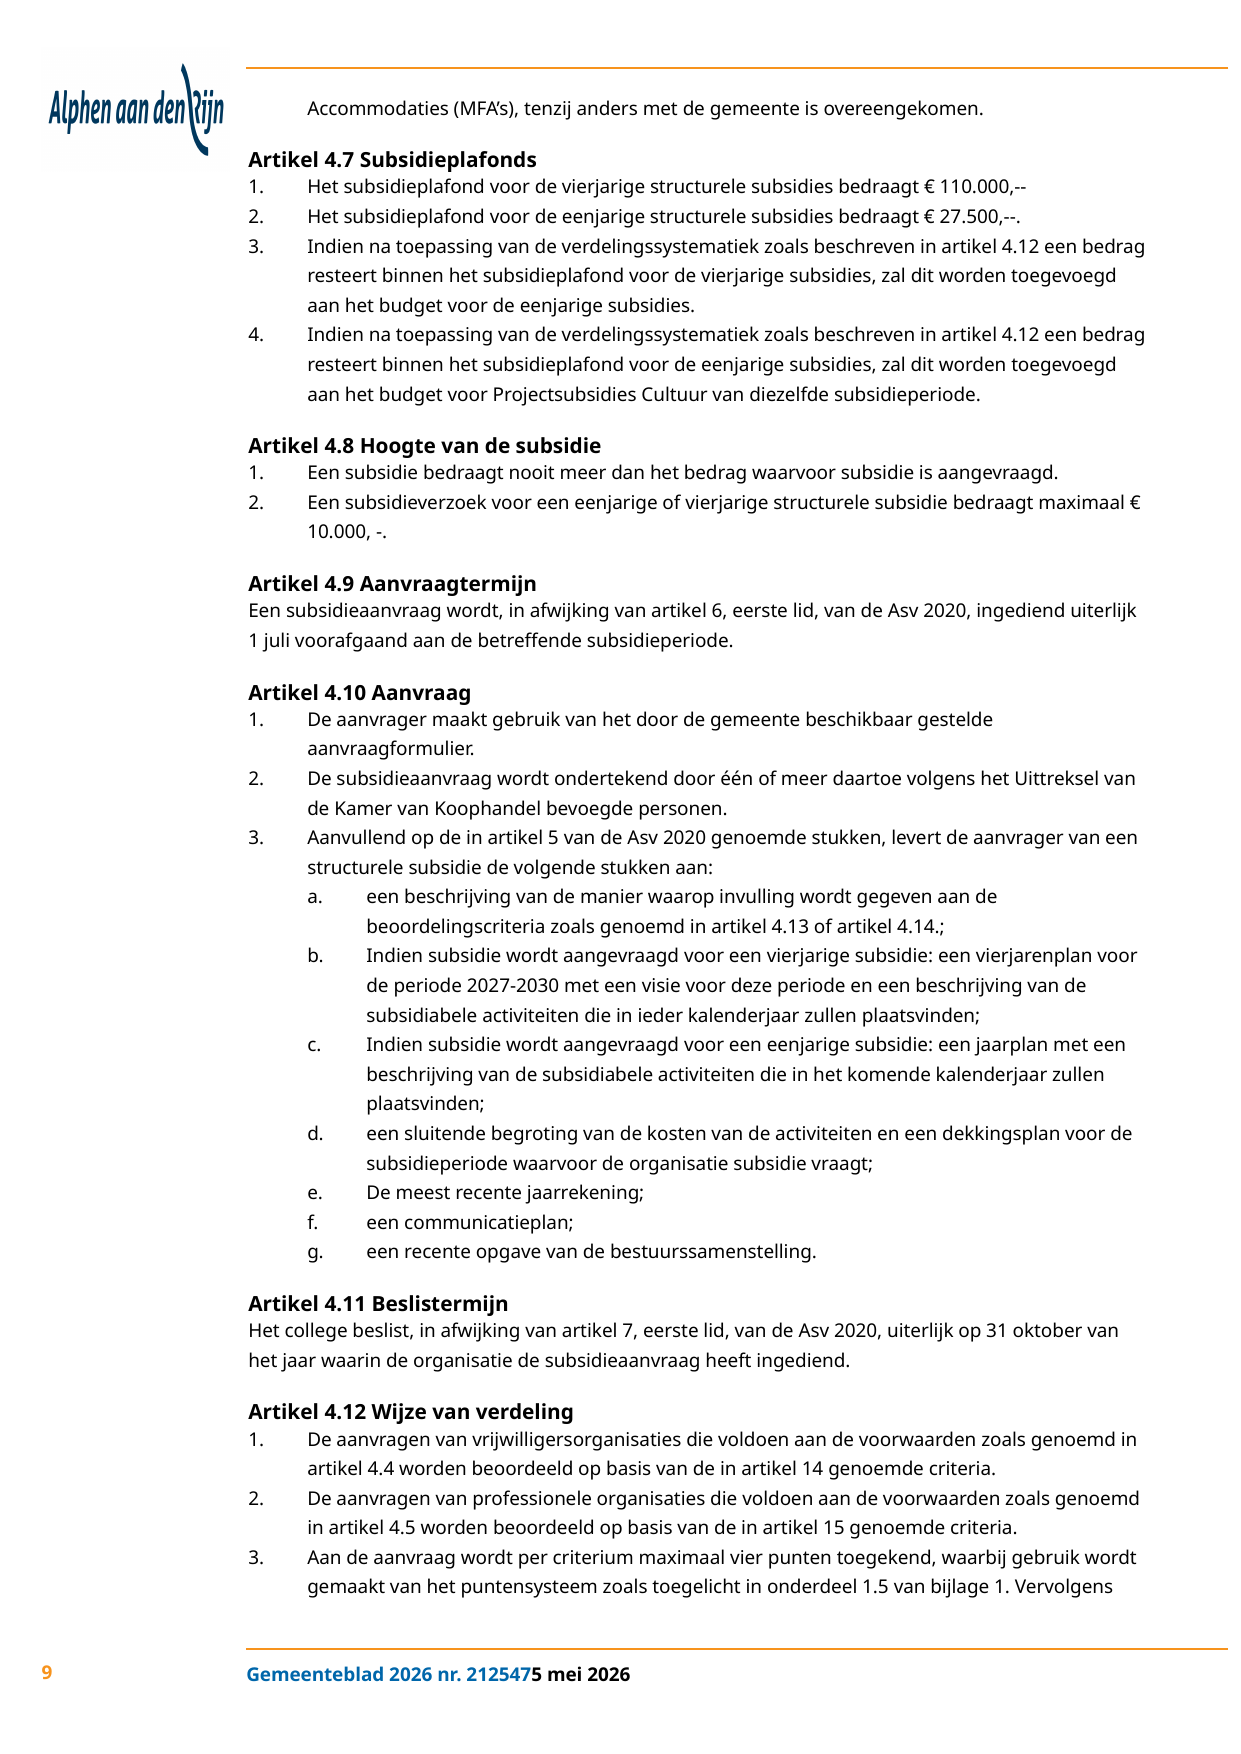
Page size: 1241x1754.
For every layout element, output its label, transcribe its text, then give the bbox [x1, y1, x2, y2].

list De subsidieaanvraag wordt ondertekend door één of meer daartoe volgens het Uittreksel van de Kamer van Koophandel bevoegde personen. [248, 765, 1152, 821]
list De aanvrager maakt gebruik van het door de gemeente beschikbaar gestelde aanvraagformulier. [248, 706, 1152, 761]
list een recente opgave van de bestuurssamenstelling. [307, 1238, 1152, 1264]
list Indien subsidie wordt aangevraagd voor een eenjarige subsidie: een jaarplan met een beschrijving van de subsidiabele activiteiten die in het komende kalenderjaar zullen plaatsvinden; [307, 1031, 1152, 1116]
text Artikel 4.12 Wijze van verdeling [248, 1397, 1152, 1426]
text Artikel 4.11 Beslistermijn [248, 1289, 1152, 1317]
list Indien na toepassing van de verdelingssystematiek zoals beschreven in artikel 4.12 een bedrag resteert binnen het subsidieplafond voor de eenjarige subsidies, zal dit worden toegevoegd aan het budget voor Projectsubsidies Cultuur van diezelfde subsidieperiode. [248, 322, 1152, 406]
text Een subsidieaanvraag wordt, in afwijking van artikel 6, eerste lid, van de Asv 2020, ingediend uiterlijk 1 juli voorafgaand aan de betreffende subsidieperiode. [248, 598, 1152, 653]
list een communicatieplan; [307, 1209, 1152, 1235]
list Het subsidieplafond voor de eenjarige structurele subsidies bedraagt € 27.500,--. [248, 203, 1152, 229]
picture [41, 47, 231, 172]
list De meest recente jaarrekening; [307, 1179, 1152, 1205]
list De aanvragen van vrijwilligersorganisaties die voldoen aan de voorwaarden zoals genoemd in artikel 4.4 worden beoordeeld op basis van de in artikel 14 genoemde criteria. [248, 1426, 1152, 1481]
text Artikel 4.8 Hoogte van de subsidie [248, 431, 1152, 459]
text Artikel 4.9 Aanvraagtermijn [248, 569, 1152, 598]
text Artikel 4.7 Subsidieplafonds [248, 145, 1152, 174]
text Het college beslist, in afwijking van artikel 7, eerste lid, van de Asv 2020, uiterlijk op 31 oktober van het jaar waarin de organisatie de subsidieaanvraag heeft ingediend. [248, 1317, 1152, 1373]
list Indien na toepassing van de verdelingssystematiek zoals beschreven in artikel 4.12 een bedrag resteert binnen het subsidieplafond voor de vierjarige subsidies, zal dit worden toegevoegd aan het budget voor de eenjarige subsidies. [248, 233, 1152, 318]
list Een subsidieverzoek voor een eenjarige of vierjarige structurele subsidie bedraagt maximaal € 10.000, -. [248, 489, 1152, 544]
list Indien subsidie wordt aangevraagd voor een vierjarige subsidie: een vierjarenplan voor de periode 2027-2030 met een visie voor deze periode en een beschrijving van de subsidiabele activiteiten die in ieder kalenderjaar zullen plaatsvinden; [307, 943, 1152, 1028]
list Aan de aanvraag wordt per criterium maximaal vier punten toegekend, waarbij gebruik wordt gemaakt van het puntensysteem zoals toegelicht in onderdeel 1.5 van bijlage 1. Vervolgens [248, 1544, 1152, 1599]
list De aanvragen van professionele organisaties die voldoen aan de voorwaarden zoals genoemd in artikel 4.5 worden beoordeeld op basis van de in artikel 15 genoemde criteria. [248, 1485, 1152, 1540]
list een beschrijving van de manier waarop invulling wordt gegeven aan de beoordelingscriteria zoals genoemd in artikel 4.13 of artikel 4.14.; [307, 883, 1152, 939]
list Aanvullend op de in artikel 5 van de Asv 2020 genoemde stukken, levert de aanvrager van een structurele subsidie de volgende stukken aan: [248, 824, 1152, 880]
list Accommodaties (MFA’s), tenzij anders met de gemeente is overeengekomen. [248, 95, 1152, 121]
text Artikel 4.10 Aanvraag [248, 678, 1152, 706]
list Een subsidie bedraagt nooit meer dan het bedrag waarvoor subsidie is aangevraagd. [248, 459, 1152, 485]
list een sluitende begroting van de kosten van de activiteiten en een dekkingsplan voor de subsidieperiode waarvoor de organisatie subsidie vraagt; [307, 1120, 1152, 1176]
list Het subsidieplafond voor de vierjarige structurele subsidies bedraagt € 110.000,-- [248, 174, 1152, 199]
